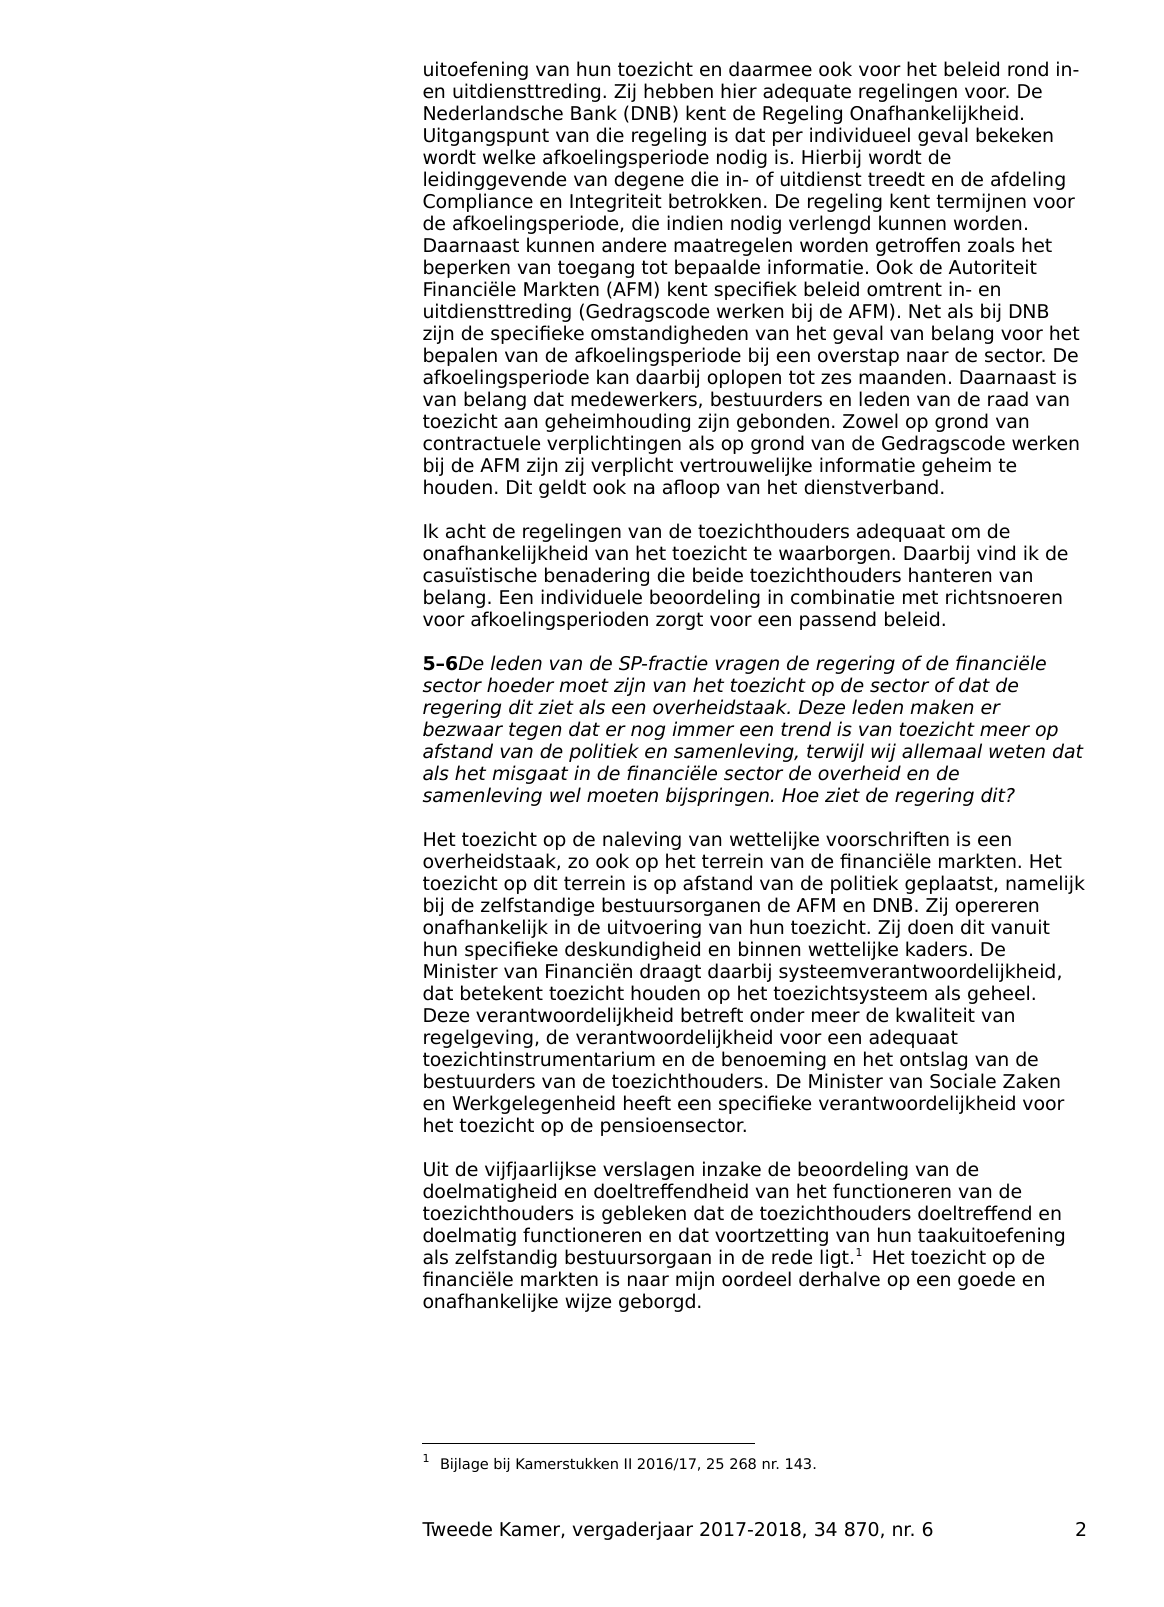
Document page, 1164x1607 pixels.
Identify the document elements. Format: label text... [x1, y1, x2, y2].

text Uit de vijfjaarlijkse verslagen inzake de beoordeling van de doelmatigheid en doeltreffendheid van het functioneren van de toezichthouders is gebleken dat de toezichthouders doeltreffend en doelmatig functioneren en dat voortzetting van hun taakuitoefening als zelfstandig bestuursorgaan in de rede ligt. Het toezicht op de financiële markten is naar mijn oordeel derhalve op een goede en onafhankelijke wijze geborgd. [422, 1159, 1087, 1313]
text Ik acht de regelingen van de toezichthouders adequaat om de onafhankelijkheid van het toezicht te waarborgen. Daarbij vind ik de casuïstische benadering die beide toezichthouders hanteren van belang. Een individuele beoordeling in combinatie met richtsnoeren voor afkoelingsperioden zorgt voor een passend beleid. [422, 521, 1087, 631]
text 5–6De leden van de SP-fractie vragen de regering of de financiële sector hoeder moet zijn van het toezicht op de sector of dat de regering dit ziet als een overheidstaak. Deze leden maken er bezwaar tegen dat er nog immer een trend is van toezicht meer op afstand van de politiek en samenleving, terwijl wij allemaal weten dat als het misgaat in de financiële sector de overheid en de samenleving wel moeten bijspringen. Hoe ziet de regering dit? [422, 653, 1087, 807]
text Het toezicht op de naleving van wettelijke voorschriften is een overheidstaak, zo ook op het terrein van de financiële markten. Het toezicht op dit terrein is op afstand van de politiek geplaatst, namelijk bij de zelfstandige bestuursorganen de AFM en DNB. Zij opereren onafhankelijk in de uitvoering van hun toezicht. Zij doen dit vanuit hun specifieke deskundigheid en binnen wettelijke kaders. De Minister van Financiën draagt daarbij systeemverantwoordelijkheid, dat betekent toezicht houden op het toezichtsysteem als geheel. Deze verantwoordelijkheid betreft onder meer de kwaliteit van regelgeving, de verantwoordelijkheid voor een adequaat toezichtinstrumentarium en de benoeming en het ontslag van de bestuurders van de toezichthouders. De Minister van Sociale Zaken en Werkgelegenheid heeft een specifieke verantwoordelijkheid voor het toezicht op de pensioensector. [422, 829, 1087, 1137]
text Bijlage bij Kamerstukken II 2016/17, 25 268 nr. 143. [422, 1452, 1087, 1474]
text uitoefening van hun toezicht en daarmee ook voor het beleid rond in- en uitdiensttreding. Zij hebben hier adequate regelingen voor. De Nederlandsche Bank (DNB) kent de Regeling Onafhankelijkheid. Uitgangspunt van die regeling is dat per individueel geval bekeken wordt welke afkoelingsperiode nodig is. Hierbij wordt de leidinggevende van degene die in- of uitdienst treedt en de afdeling Compliance en Integriteit betrokken. De regeling kent termijnen voor de afkoelingsperiode, die indien nodig verlengd kunnen worden. Daarnaast kunnen andere maatregelen worden getroffen zoals het beperken van toegang tot bepaalde informatie. Ook de Autoriteit Financiële Markten (AFM) kent specifiek beleid omtrent in- en uitdiensttreding (Gedragscode werken bij de AFM). Net als bij DNB zijn de specifieke omstandigheden van het geval van belang voor het bepalen van de afkoelingsperiode bij een overstap naar de sector. De afkoelingsperiode kan daarbij oplopen tot zes maanden. Daarnaast is van belang dat medewerkers, bestuurders en leden van de raad van toezicht aan geheimhouding zijn gebonden. Zowel op grond van contractuele verplichtingen als op grond van de Gedragscode werken bij de AFM zijn zij verplicht vertrouwelijke informatie geheim te houden. Dit geldt ook na afloop van het dienstverband. [422, 59, 1087, 499]
